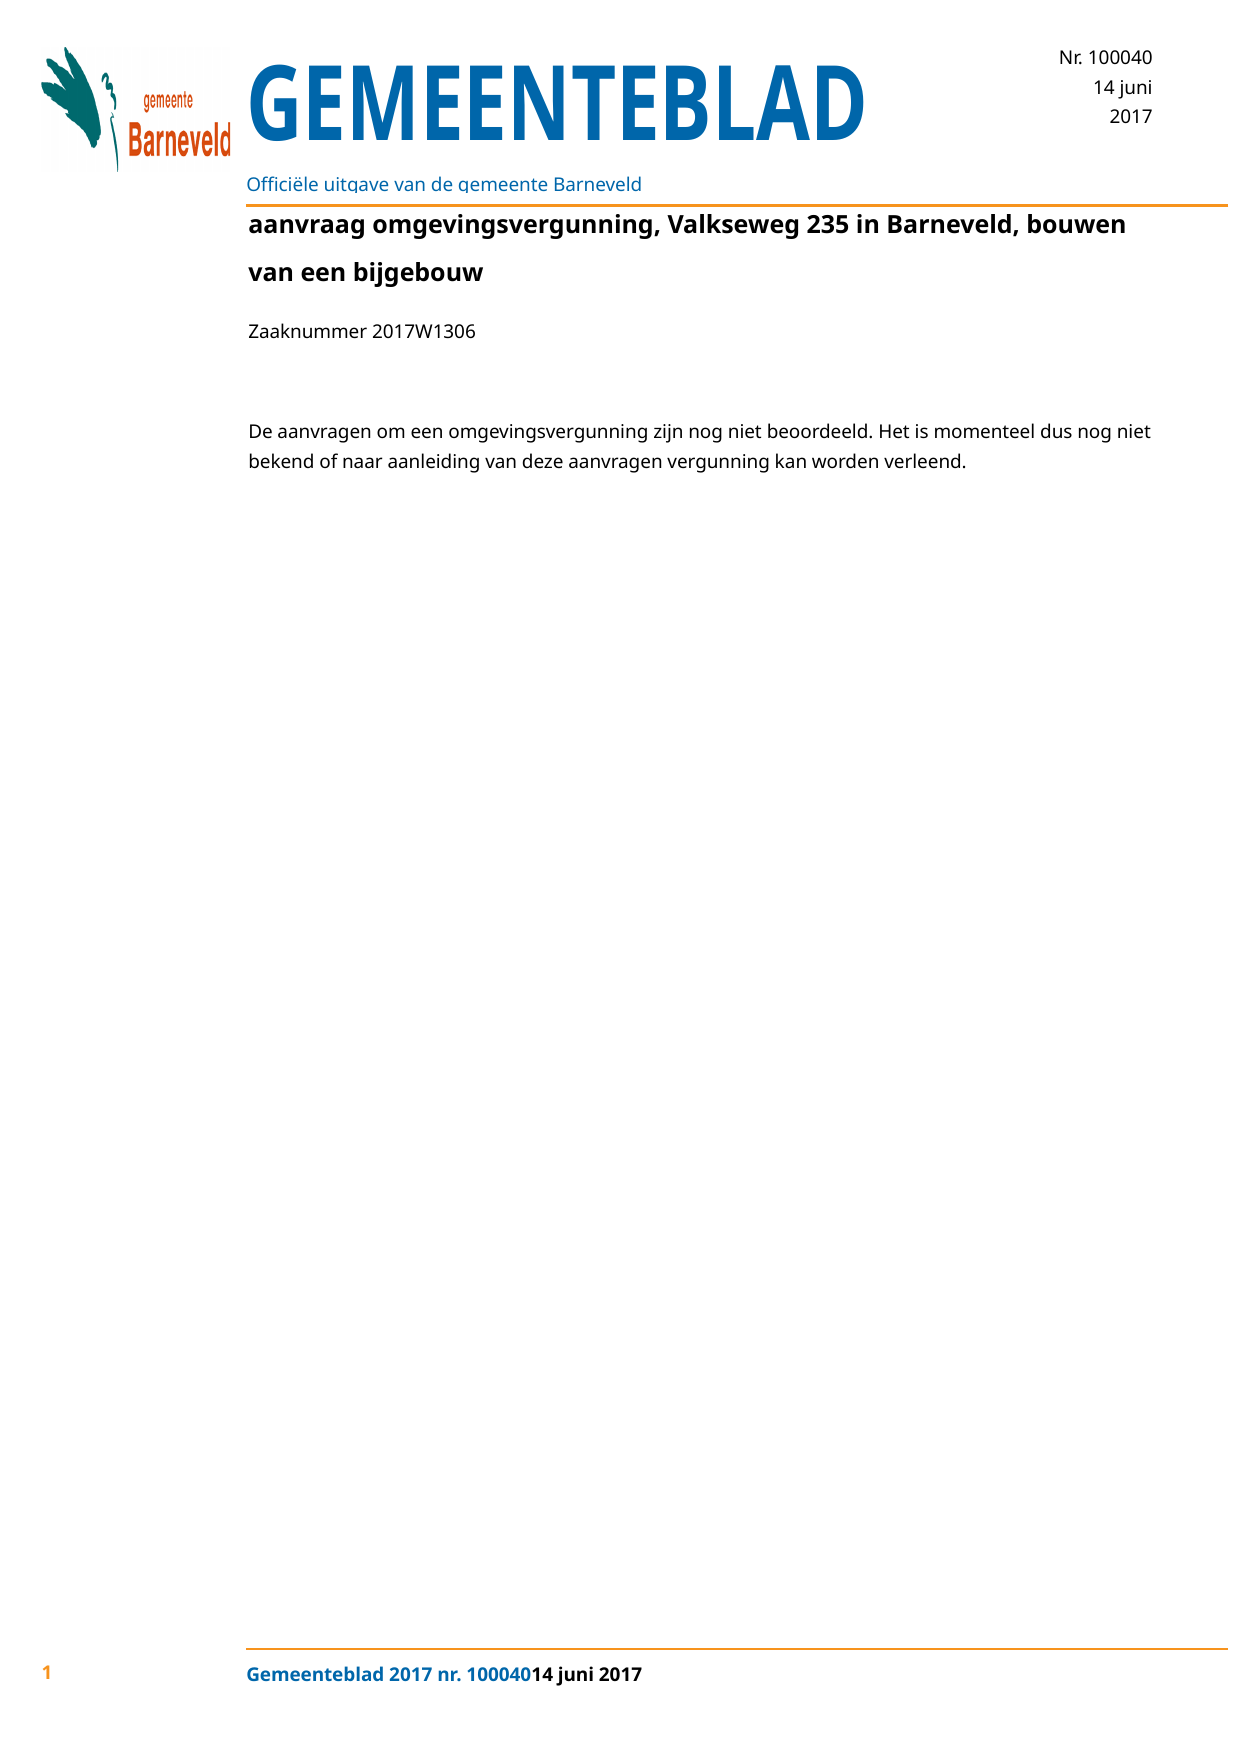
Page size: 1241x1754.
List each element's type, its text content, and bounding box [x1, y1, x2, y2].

text De aanvragen om een omgevingsvergunning zijn nog niet beoordeeld. Het is momenteel dus nog niet bekend of naar aanleiding van deze aanvragen vergunning kan worden verleend. [248, 419, 1152, 474]
text aanvraag omgevingsvergunning, Valkseweg 235 in Barneveld, bouwen van een bijgebouw [248, 207, 1152, 288]
text Zaaknummer 2017W1306 [248, 318, 1152, 344]
picture [41, 47, 231, 172]
